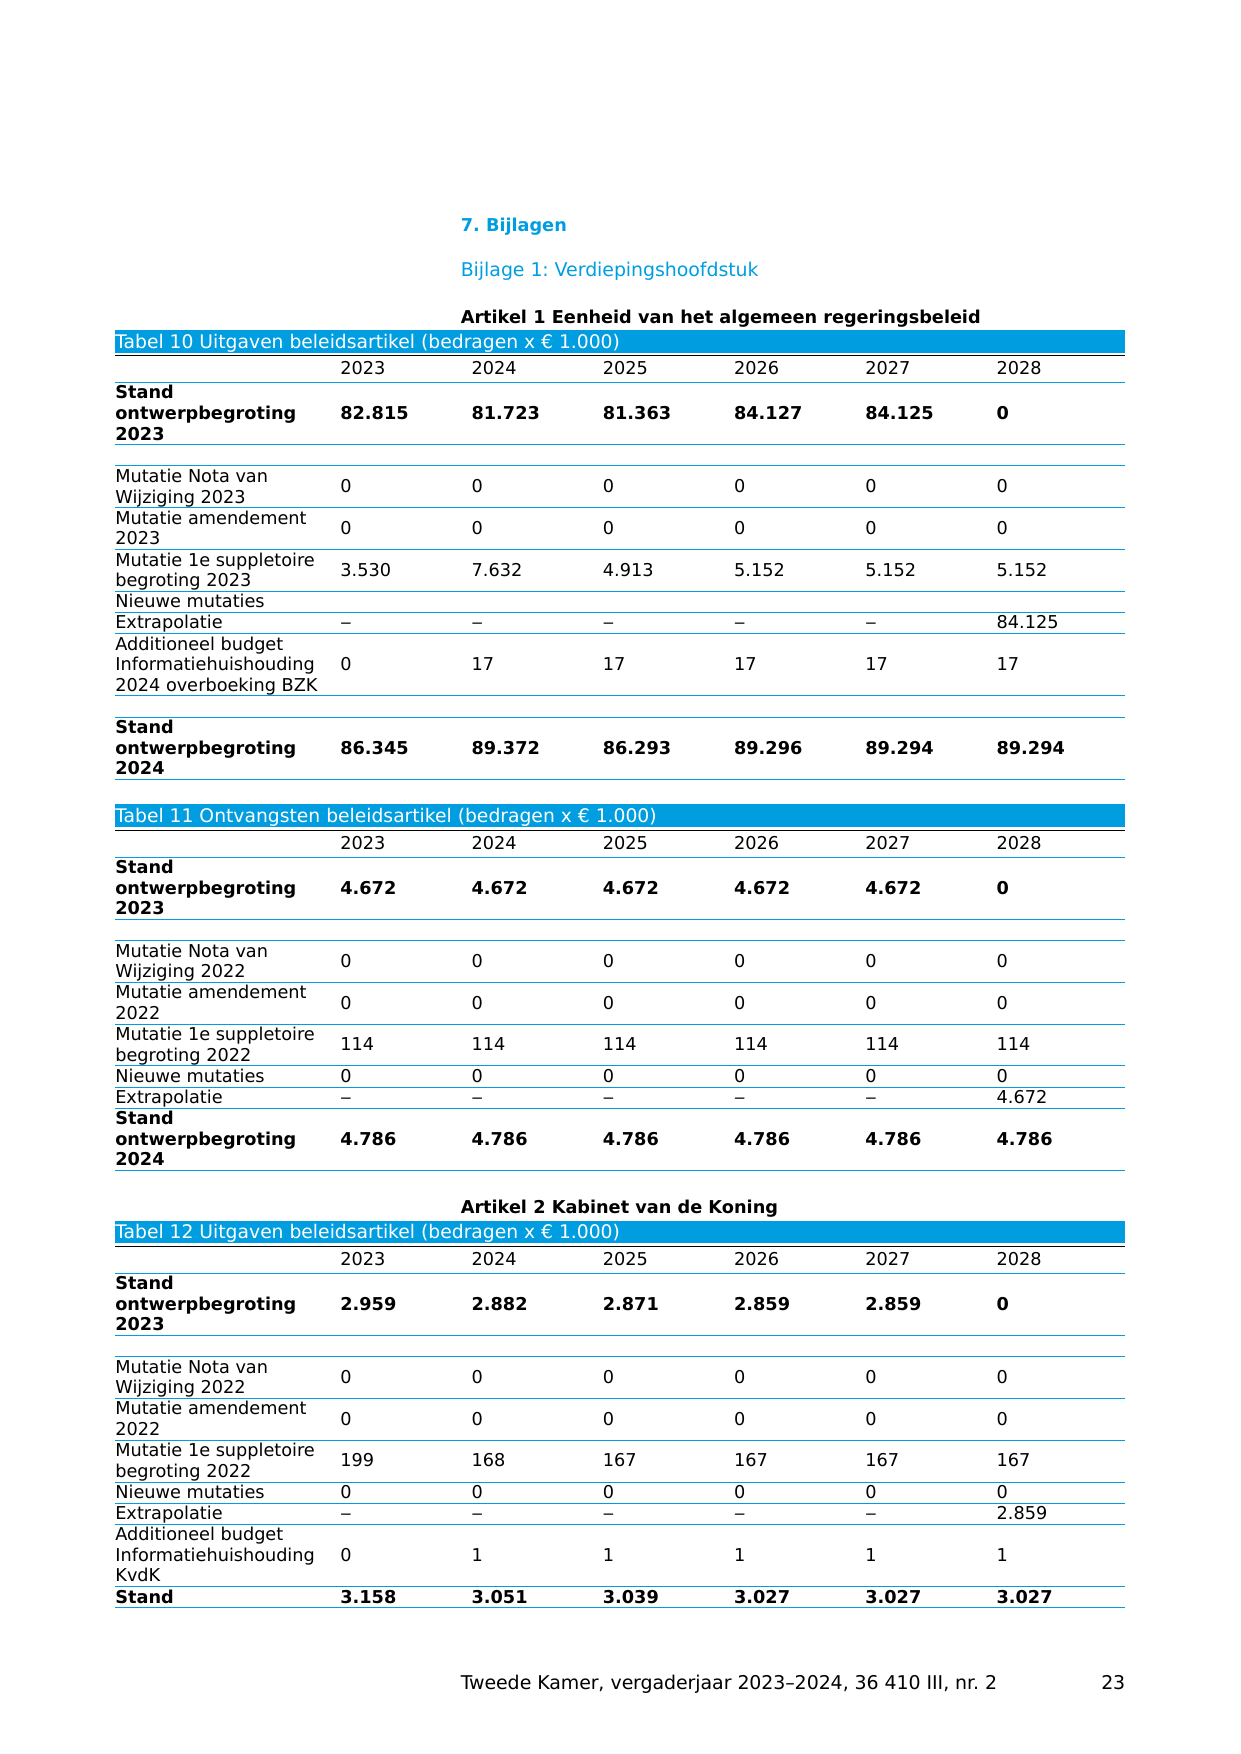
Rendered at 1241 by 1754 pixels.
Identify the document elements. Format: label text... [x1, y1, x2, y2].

table_cell 3.158 [337, 1587, 468, 1607]
table_cell 0 [600, 1399, 731, 1439]
table_cell [337, 445, 468, 465]
table_cell 17 [469, 634, 600, 695]
table_cell 4.672 [862, 858, 993, 919]
table_cell 86.293 [600, 718, 731, 779]
table_cell 0 [994, 1357, 1125, 1398]
table_cell 2.959 [337, 1274, 468, 1335]
table_cell 114 [337, 1025, 468, 1065]
table_cell 167 [994, 1441, 1125, 1481]
table_cell 114 [469, 1025, 600, 1065]
table_cell 0 [600, 1357, 731, 1398]
table_cell [600, 696, 731, 717]
table_cell 1 [600, 1525, 731, 1586]
table_cell [115, 356, 337, 382]
table_cell 3.027 [994, 1587, 1125, 1607]
table_cell ‒ [600, 613, 731, 633]
table_cell Stand ontwerpbegroting 2024 [115, 718, 337, 779]
table_cell 0 [994, 508, 1125, 549]
table_cell 0 [862, 1066, 993, 1086]
table_cell ‒ [862, 613, 993, 633]
table_cell 2.871 [600, 1274, 731, 1335]
table_cell 2023 [337, 1247, 468, 1272]
table_cell Mutatie amendement 2022 [115, 1399, 337, 1439]
table_cell 3.027 [731, 1587, 862, 1607]
table_cell 167 [731, 1441, 862, 1481]
table_cell ‒ [600, 1504, 731, 1524]
table_cell [600, 592, 731, 612]
table_cell 0 [862, 1399, 993, 1439]
table_cell Nieuwe mutaties [115, 1483, 337, 1502]
table_cell 114 [600, 1025, 731, 1065]
table_cell [469, 445, 600, 465]
table_cell 0 [994, 1399, 1125, 1439]
title 7. Bijlagen [461, 213, 1125, 236]
table_cell 4.786 [469, 1109, 600, 1170]
table_cell ‒ [337, 1504, 468, 1524]
table_cell 4.786 [731, 1109, 862, 1170]
table_cell [994, 445, 1125, 465]
table_cell [337, 920, 468, 940]
table_cell [862, 696, 993, 717]
table_cell 0 [469, 941, 600, 982]
table_cell 4.672 [337, 858, 468, 919]
table_cell 4.786 [337, 1109, 468, 1170]
table_cell [600, 1336, 731, 1356]
table_cell 0 [862, 983, 993, 1023]
table_cell 0 [731, 466, 862, 507]
table_cell 89.294 [862, 718, 993, 779]
table_cell Mutatie amendement 2022 [115, 983, 337, 1023]
table_cell 1 [862, 1525, 993, 1586]
table_cell Stand ontwerpbegroting 2023 [115, 858, 337, 919]
table_cell [994, 696, 1125, 717]
table_cell Nieuwe mutaties [115, 1066, 337, 1086]
table_cell 199 [337, 1441, 468, 1481]
table_cell 0 [337, 941, 468, 982]
table_cell 2026 [731, 1247, 862, 1272]
table_cell 2024 [469, 831, 600, 856]
table_cell 5.152 [862, 550, 993, 591]
table_cell Mutatie amendement 2023 [115, 508, 337, 549]
table_cell 0 [994, 466, 1125, 507]
table_cell 2023 [337, 356, 468, 382]
table_cell 2027 [862, 356, 993, 382]
table_cell ‒ [600, 1088, 731, 1108]
table_cell 0 [469, 508, 600, 549]
table_cell Nieuwe mutaties [115, 592, 337, 612]
table_cell 0 [731, 983, 862, 1023]
table_cell 167 [600, 1441, 731, 1481]
table_cell 0 [600, 466, 731, 507]
table_cell 0 [731, 941, 862, 982]
table_cell 114 [731, 1025, 862, 1065]
table_cell [469, 920, 600, 940]
table_cell 17 [862, 634, 993, 695]
table_cell 168 [469, 1441, 600, 1481]
table_cell [115, 920, 337, 940]
table_cell 2025 [600, 1247, 731, 1272]
table_cell [862, 592, 993, 612]
table_cell 86.345 [337, 718, 468, 779]
table_cell 2027 [862, 831, 993, 856]
table_cell 2.859 [862, 1274, 993, 1335]
table_cell 2023 [337, 831, 468, 856]
table_cell 0 [337, 508, 468, 549]
table_cell 0 [337, 1483, 468, 1502]
table_cell 1 [469, 1525, 600, 1586]
table_cell 2.859 [731, 1274, 862, 1335]
table_cell 0 [862, 1357, 993, 1398]
table_cell [115, 1247, 337, 1272]
table_cell 82.815 [337, 383, 468, 444]
table_cell 84.127 [731, 383, 862, 444]
table_cell [862, 445, 993, 465]
table_cell ‒ [337, 1088, 468, 1108]
table_cell [115, 831, 337, 856]
table_cell 3.027 [862, 1587, 993, 1607]
table_cell 2028 [994, 356, 1125, 382]
table_cell 0 [994, 941, 1125, 982]
table_cell 0 [994, 1066, 1125, 1086]
table_cell 0 [337, 983, 468, 1023]
table_cell 114 [994, 1025, 1125, 1065]
table_cell 17 [994, 634, 1125, 695]
table_cell 5.152 [731, 550, 862, 591]
table_cell 1 [731, 1525, 862, 1586]
table_cell 84.125 [862, 383, 993, 444]
table_cell 0 [862, 508, 993, 549]
table_cell [337, 696, 468, 717]
table_cell 0 [600, 1483, 731, 1502]
table_cell ‒ [731, 613, 862, 633]
table_cell [731, 445, 862, 465]
table_cell [731, 1336, 862, 1356]
table_cell 4.786 [862, 1109, 993, 1170]
table_cell ‒ [337, 613, 468, 633]
table_cell 3.039 [600, 1587, 731, 1607]
table_cell Stand ontwerpbegroting 2023 [115, 1274, 337, 1335]
table_cell 89.372 [469, 718, 600, 779]
table_cell 4.913 [600, 550, 731, 591]
table_cell ‒ [731, 1088, 862, 1108]
table_cell 2024 [469, 356, 600, 382]
table_cell 3.051 [469, 1587, 600, 1607]
table_cell ‒ [469, 613, 600, 633]
table_cell 0 [337, 1357, 468, 1398]
table_cell 2024 [469, 1247, 600, 1272]
table_cell Stand [115, 1587, 337, 1607]
table_cell Extrapolatie [115, 613, 337, 633]
table_cell 4.786 [600, 1109, 731, 1170]
table_cell 0 [469, 1483, 600, 1502]
table_cell 84.125 [994, 613, 1125, 633]
table_cell 0 [994, 983, 1125, 1023]
table_cell [731, 696, 862, 717]
table_cell 0 [600, 941, 731, 982]
table_cell 0 [731, 1357, 862, 1398]
table_cell 0 [469, 466, 600, 507]
table_cell 2026 [731, 831, 862, 856]
table_cell 0 [994, 1483, 1125, 1502]
table_cell 5.152 [994, 550, 1125, 591]
table_cell 0 [994, 1274, 1125, 1335]
table_cell [115, 445, 337, 465]
table_cell 0 [469, 1066, 600, 1086]
table_cell 4.786 [994, 1109, 1125, 1170]
table_cell ‒ [731, 1504, 862, 1524]
table_cell ‒ [469, 1088, 600, 1108]
table_cell 2025 [600, 356, 731, 382]
table_cell 2025 [600, 831, 731, 856]
table_cell [600, 445, 731, 465]
table_cell 0 [337, 1399, 468, 1439]
table_cell [994, 920, 1125, 940]
table_cell 0 [862, 941, 993, 982]
table_cell Mutatie 1e suppletoire begroting 2023 [115, 550, 337, 591]
table_cell [337, 1336, 468, 1356]
table_cell 0 [731, 1066, 862, 1086]
table_cell Additioneel budget Informatiehuishouding 2024 overboeking BZK [115, 634, 337, 695]
table_cell [469, 592, 600, 612]
table_cell 7.632 [469, 550, 600, 591]
table_cell [731, 920, 862, 940]
table_cell 0 [600, 1066, 731, 1086]
table_cell ‒ [862, 1504, 993, 1524]
table_cell [115, 1336, 337, 1356]
table_cell [994, 1336, 1125, 1356]
table_cell [994, 592, 1125, 612]
table_cell Stand ontwerpbegroting 2023 [115, 383, 337, 444]
table_cell 4.672 [994, 1088, 1125, 1108]
table_cell 0 [731, 1483, 862, 1502]
table_cell [337, 592, 468, 612]
table_cell 2027 [862, 1247, 993, 1272]
table_cell [469, 696, 600, 717]
table_cell Mutatie Nota van Wijziging 2022 [115, 1357, 337, 1398]
table_cell 89.296 [731, 718, 862, 779]
table_cell 0 [731, 508, 862, 549]
table_cell 0 [862, 1483, 993, 1502]
table_cell 0 [469, 1399, 600, 1439]
table_cell Mutatie Nota van Wijziging 2023 [115, 466, 337, 507]
table_cell 89.294 [994, 718, 1125, 779]
table_cell ‒ [469, 1504, 600, 1524]
table_cell 0 [600, 983, 731, 1023]
table_cell 0 [994, 383, 1125, 444]
table_cell [862, 920, 993, 940]
table_cell Extrapolatie [115, 1504, 337, 1524]
table_cell Extrapolatie [115, 1088, 337, 1108]
table_cell 0 [337, 634, 468, 695]
table_cell Stand ontwerpbegroting 2024 [115, 1109, 337, 1170]
table_cell 3.530 [337, 550, 468, 591]
table_cell 0 [337, 1525, 468, 1586]
table_cell [469, 1336, 600, 1356]
table_cell Mutatie Nota van Wijziging 2022 [115, 941, 337, 982]
table_cell [115, 696, 337, 717]
table_cell 0 [469, 983, 600, 1023]
table_cell [862, 1336, 993, 1356]
table_cell 81.363 [600, 383, 731, 444]
table_cell 2028 [994, 1247, 1125, 1272]
table_cell 81.723 [469, 383, 600, 444]
table_cell [600, 920, 731, 940]
text Artikel 2 Kabinet van de Koning [461, 1196, 1125, 1218]
table_cell [731, 592, 862, 612]
text Artikel 1 Eenheid van het algemeen regeringsbeleid [461, 305, 1125, 328]
table_cell 0 [862, 466, 993, 507]
table_cell 4.672 [731, 858, 862, 919]
table_cell Mutatie 1e suppletoire begroting 2022 [115, 1441, 337, 1481]
table_cell 0 [994, 858, 1125, 919]
table_cell 2026 [731, 356, 862, 382]
table_cell 2.882 [469, 1274, 600, 1335]
table_cell 167 [862, 1441, 993, 1481]
table_cell 2.859 [994, 1504, 1125, 1524]
table_cell 114 [862, 1025, 993, 1065]
table_cell Mutatie 1e suppletoire begroting 2022 [115, 1025, 337, 1065]
table_cell 17 [600, 634, 731, 695]
title Bijlage 1: Verdiepingshoofdstuk [461, 259, 1125, 281]
table_cell 0 [469, 1357, 600, 1398]
table_cell 2028 [994, 831, 1125, 856]
table_cell ‒ [862, 1088, 993, 1108]
table_cell 0 [337, 466, 468, 507]
table_cell 1 [994, 1525, 1125, 1586]
table_cell 17 [731, 634, 862, 695]
table_cell 0 [337, 1066, 468, 1086]
table_cell Additioneel budget Informatiehuishouding KvdK [115, 1525, 337, 1586]
table_cell 4.672 [469, 858, 600, 919]
table_cell 4.672 [600, 858, 731, 919]
table_cell 0 [731, 1399, 862, 1439]
table_cell 0 [600, 508, 731, 549]
